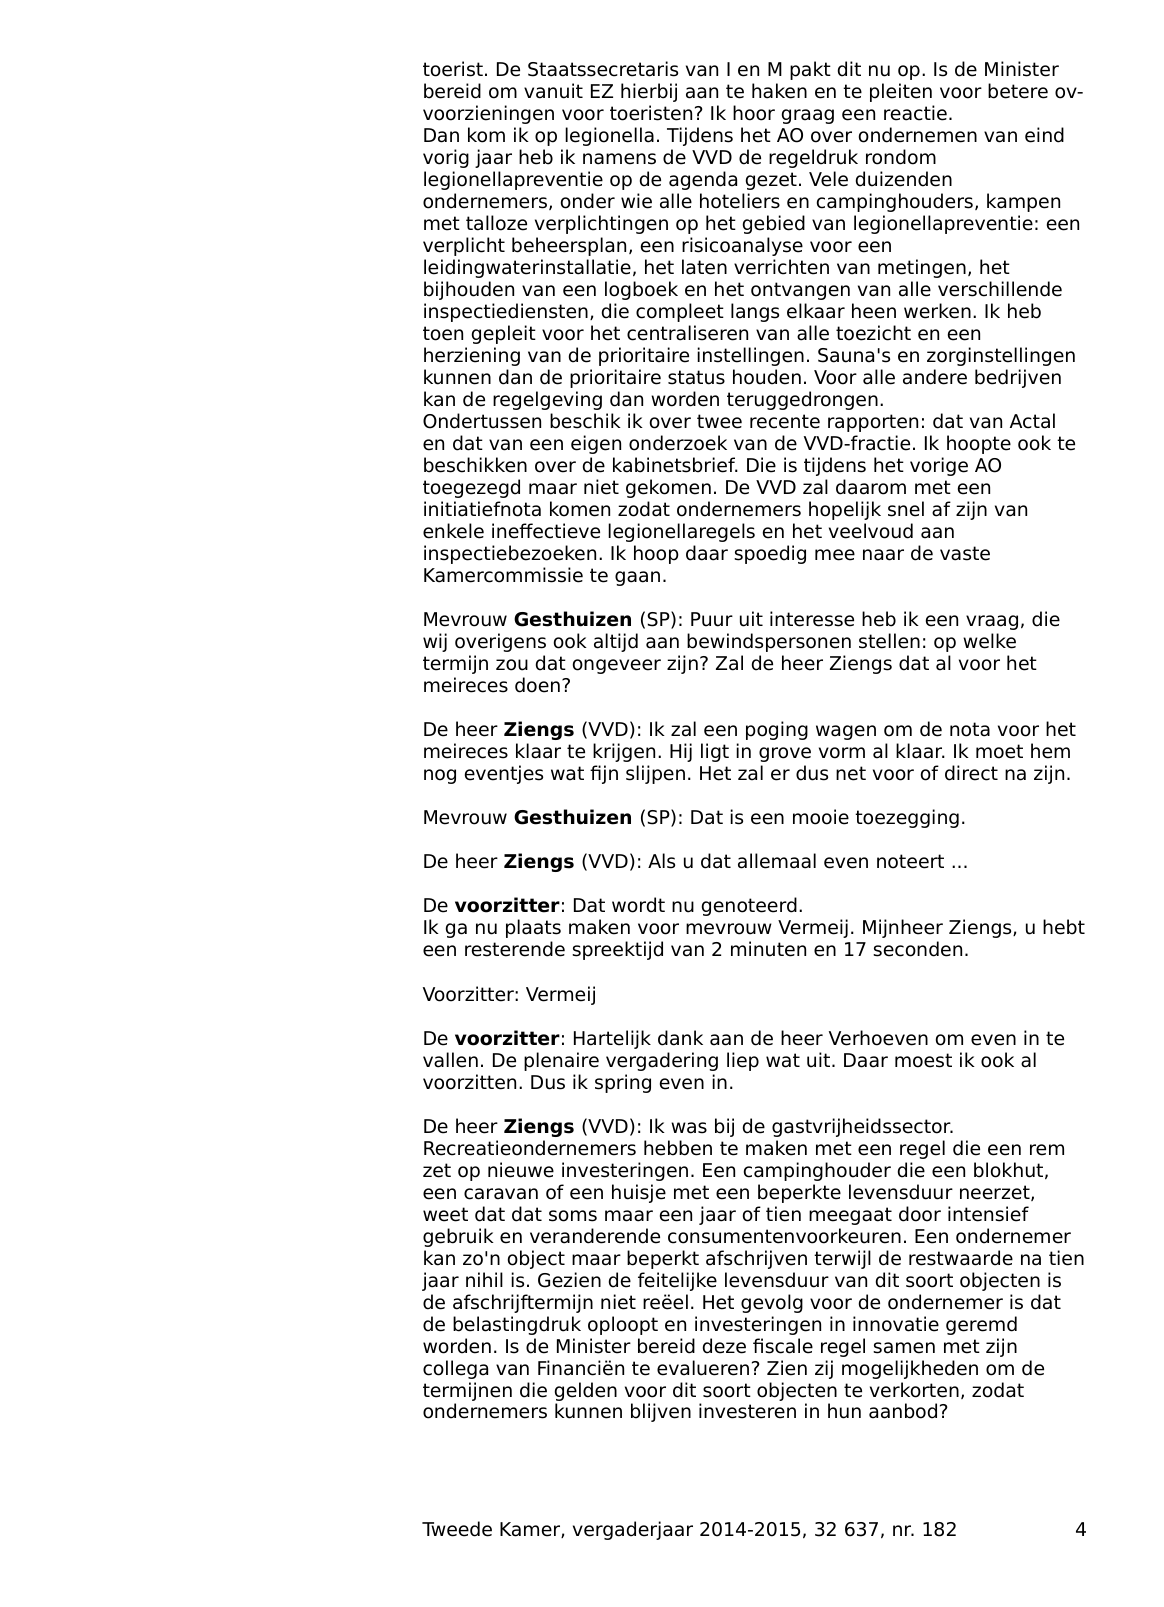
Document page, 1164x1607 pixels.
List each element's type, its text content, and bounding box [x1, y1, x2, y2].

text Dan kom ik op legionella. Tijdens het AO over ondernemen van eind vorig jaar heb ik namens de VVD de regeldruk rondom legionellapreventie op de agenda gezet. Vele duizenden ondernemers, onder wie alle hoteliers en campinghouders, kampen met talloze verplichtingen op het gebied van legionellapreventie: een verplicht beheersplan, een risicoanalyse voor een leidingwaterinstallatie, het laten verrichten van metingen, het bijhouden van een logboek en het ontvangen van alle verschillende inspectiediensten, die compleet langs elkaar heen werken. Ik heb toen gepleit voor het centraliseren van alle toezicht en een herziening van de prioritaire instellingen. Sauna's en zorginstellingen kunnen dan de prioritaire status houden. Voor alle andere bedrijven kan de regelgeving dan worden teruggedrongen. [422, 125, 1087, 411]
text De voorzitter: Dat wordt nu genoteerd. [422, 895, 1087, 917]
text De voorzitter: Hartelijk dank aan de heer Verhoeven om even in te vallen. De plenaire vergadering liep wat uit. Daar moest ik ook al voorzitten. Dus ik spring even in. [422, 1028, 1087, 1093]
text Ondertussen beschik ik over twee recente rapporten: dat van Actal en dat van een eigen onderzoek van de VVD-fractie. Ik hoopte ook te beschikken over de kabinetsbrief. Die is tijdens het vorige AO toegezegd maar niet gekomen. De VVD zal daarom met een initiatiefnota komen zodat ondernemers hopelijk snel af zijn van enkele ineffectieve legionellaregels en het veelvoud aan inspectiebezoeken. Ik hoop daar spoedig mee naar de vaste Kamercommissie te gaan. [422, 411, 1087, 587]
text Ik ga nu plaats maken voor mevrouw Vermeij. Mijnheer Ziengs, u hebt een resterende spreektijd van 2 minuten en 17 seconden. [422, 917, 1087, 961]
text De heer Ziengs (VVD): Ik was bij de gastvrijheidssector. Recreatieondernemers hebben te maken met een regel die een rem zet op nieuwe investeringen. Een campinghouder die een blokhut, een caravan of een huisje met een beperkte levensduur neerzet, weet dat dat soms maar een jaar of tien meegaat door intensief gebruik en veranderende consumentenvoorkeuren. Een ondernemer kan zo'n object maar beperkt afschrijven terwijl de restwaarde na tien jaar nihil is. Gezien de feitelijke levensduur van dit soort objecten is de afschrijftermijn niet reëel. Het gevolg voor de ondernemer is dat de belastingdruk oploopt en investeringen in innovatie geremd worden. Is de Minister bereid deze fiscale regel samen met zijn collega van Financiën te evalueren? Zien zij mogelijkheden om de termijnen die gelden voor dit soort objecten te verkorten, zodat ondernemers kunnen blijven investeren in hun aanbod? [422, 1116, 1087, 1423]
text Mevrouw Gesthuizen (SP): Dat is een mooie toezegging. [422, 807, 1087, 829]
text Voorzitter: Vermeij [422, 983, 1087, 1005]
text Mevrouw Gesthuizen (SP): Puur uit interesse heb ik een vraag, die wij overigens ook altijd aan bewindspersonen stellen: op welke termijn zou dat ongeveer zijn? Zal de heer Ziengs dat al voor het meireces doen? [422, 609, 1087, 697]
text De heer Ziengs (VVD): Ik zal een poging wagen om de nota voor het meireces klaar te krijgen. Hij ligt in grove vorm al klaar. Ik moet hem nog eventjes wat fijn slijpen. Het zal er dus net voor of direct na zijn. [422, 719, 1087, 785]
text De heer Ziengs (VVD): Als u dat allemaal even noteert ... [422, 851, 1087, 873]
text toerist. De Staatssecretaris van I en M pakt dit nu op. Is de Minister bereid om vanuit EZ hierbij aan te haken en te pleiten voor betere ov-voorzieningen voor toeristen? Ik hoor graag een reactie. [422, 59, 1087, 125]
